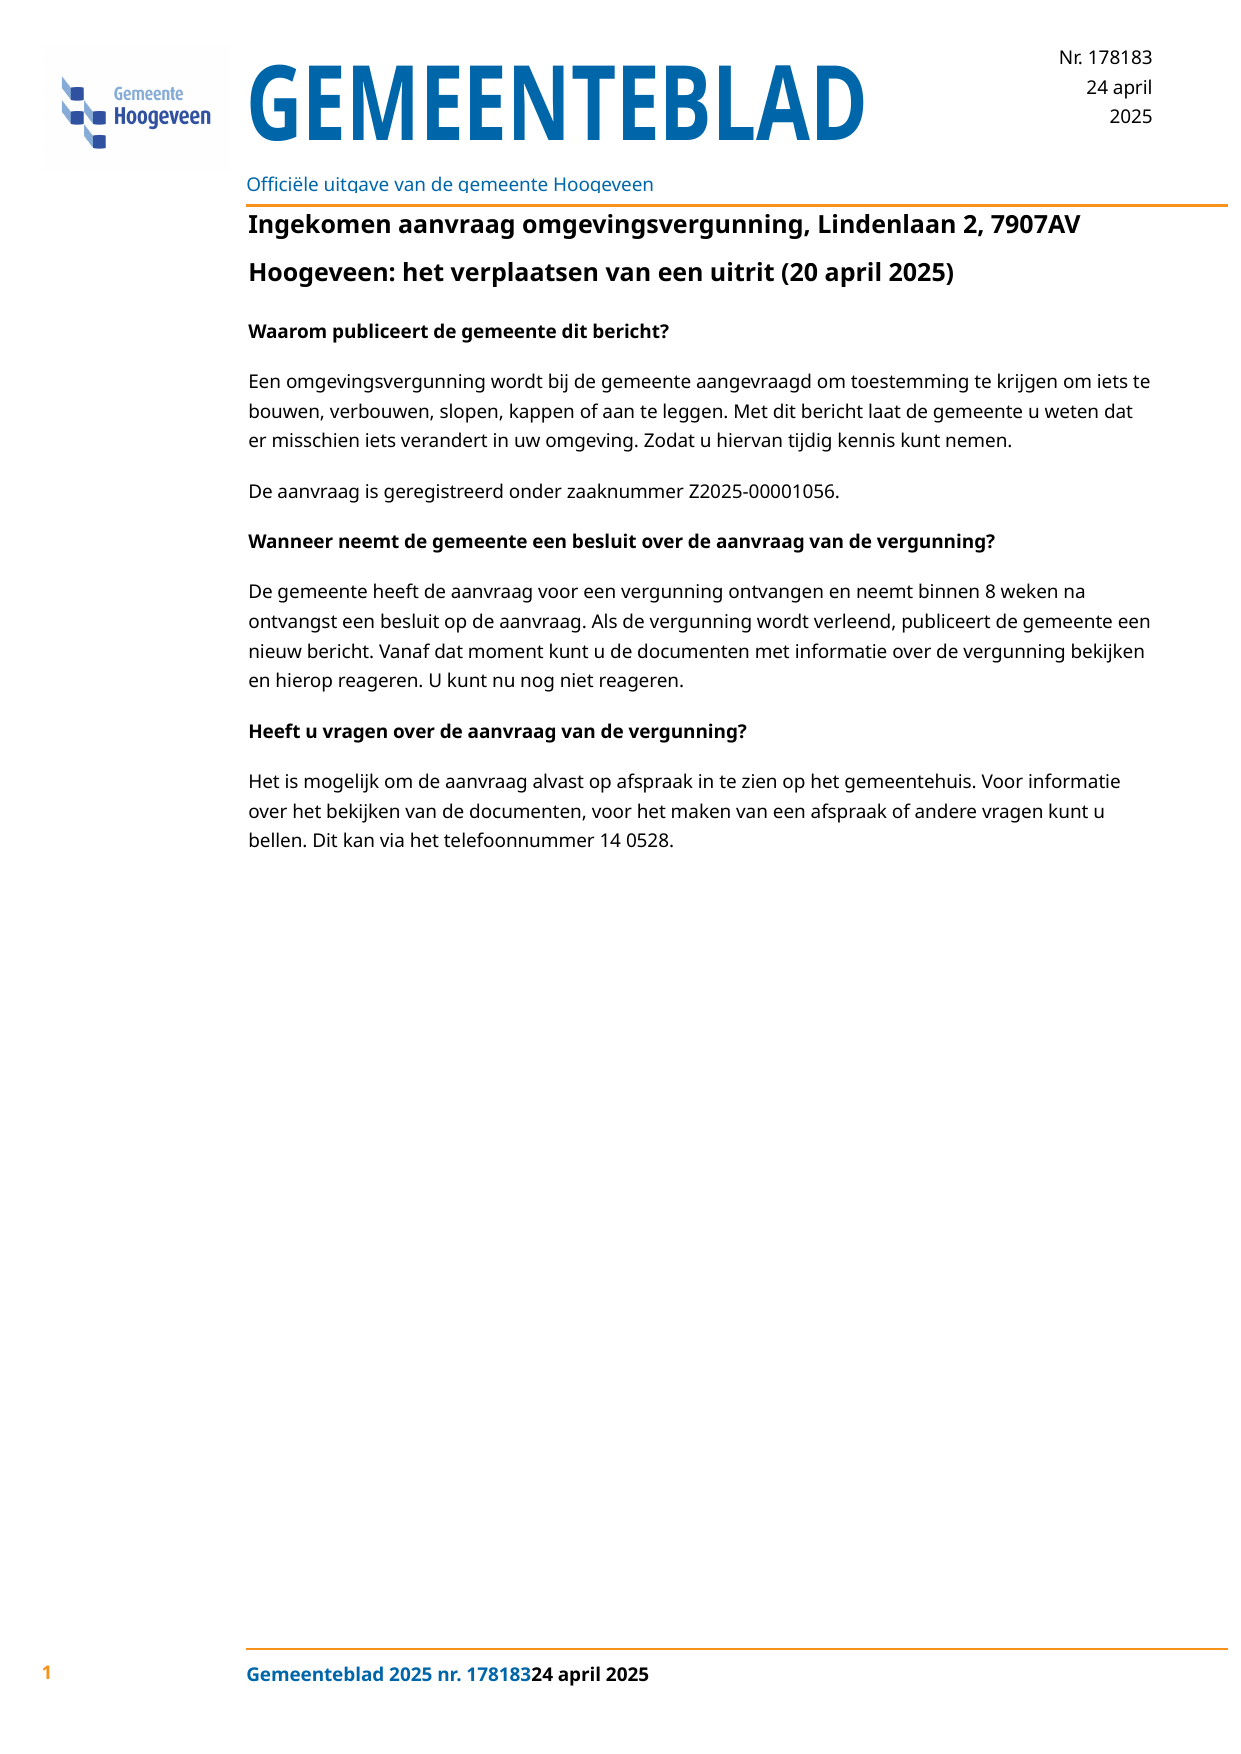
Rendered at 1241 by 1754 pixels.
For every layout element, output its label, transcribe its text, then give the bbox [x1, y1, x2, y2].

text Waarom publiceert de gemeente dit bericht? [248, 318, 1152, 344]
picture [41, 47, 231, 172]
text De aanvraag is geregistreerd onder zaaknummer Z2025-00001056. [248, 478, 1152, 504]
text Een omgevingsvergunning wordt bij de gemeente aangevraagd om toestemming te krijgen om iets te bouwen, verbouwen, slopen, kappen of aan te leggen. Met dit bericht laat de gemeente u weten dat er misschien iets verandert in uw omgeving. Zodat u hiervan tijdig kennis kunt nemen. [248, 368, 1152, 453]
text Heeft u vragen over de aanvraag van de vergunning? [248, 718, 1152, 744]
text Het is mogelijk om de aanvraag alvast op afspraak in te zien op het gemeentehuis. Voor informatie over het bekijken van de documenten, voor het maken van een afspraak of andere vragen kunt u bellen. Dit kan via het telefoonnummer 14 0528. [248, 768, 1152, 853]
text Ingekomen aanvraag omgevingsvergunning, Lindenlaan 2, 7907AV Hoogeveen: het verplaatsen van een uitrit (20 april 2025) [248, 207, 1152, 288]
text Wanneer neemt de gemeente een besluit over de aanvraag van de vergunning? [248, 528, 1152, 554]
text De gemeente heeft de aanvraag voor een vergunning ontvangen en neemt binnen 8 weken na ontvangst een besluit op de aanvraag. Als de vergunning wordt verleend, publiceert de gemeente een nieuw bericht. Vanaf dat moment kunt u de documenten met informatie over de vergunning bekijken en hierop reageren. U kunt nu nog niet reageren. [248, 579, 1152, 693]
